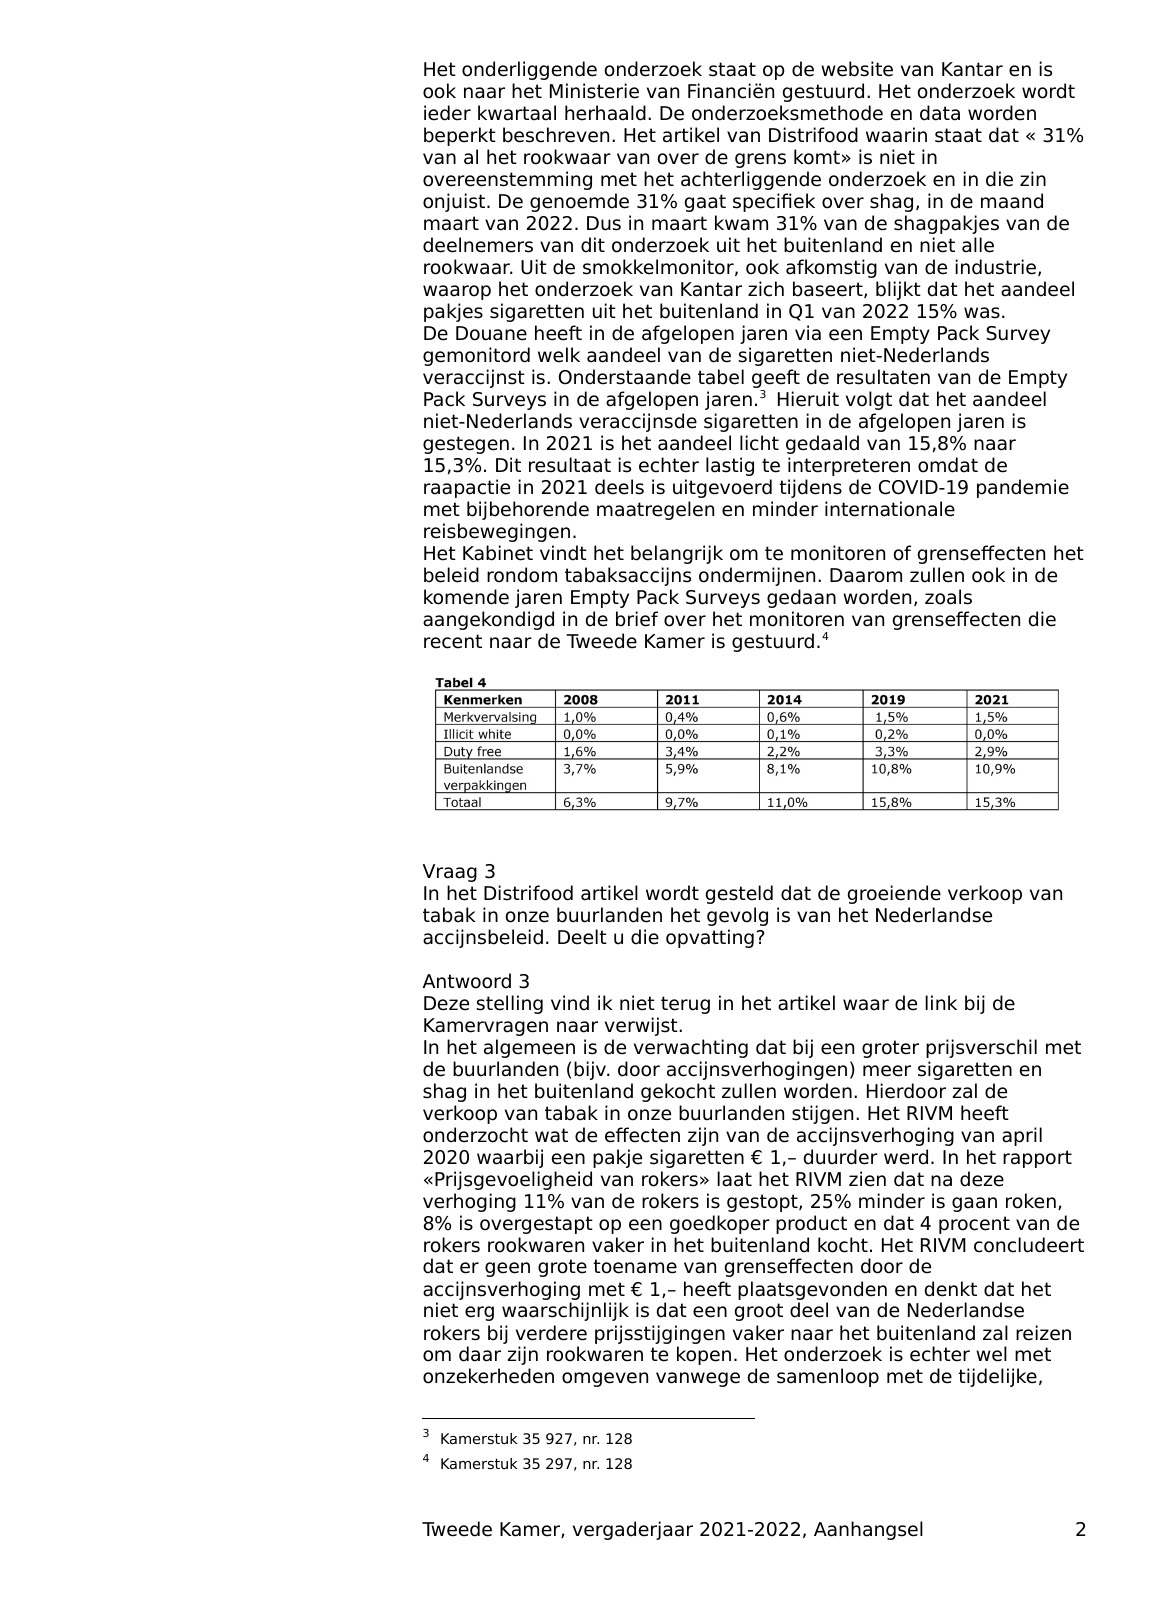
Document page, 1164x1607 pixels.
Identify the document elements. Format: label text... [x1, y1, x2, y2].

text Kamerstuk 35 297, nr. 128 [422, 1452, 1087, 1474]
text In het algemeen is de verwachting dat bij een groter prijsverschil met de buurlanden (bijv. door accijnsverhogingen) meer sigaretten en shag in het buitenland gekocht zullen worden. Hierdoor zal de verkoop van tabak in onze buurlanden stijgen. Het RIVM heeft onderzocht wat de effecten zijn van de accijnsverhoging van april 2020 waarbij een pakje sigaretten € 1,– duurder werd. In het rapport «Prijsgevoeligheid van rokers» laat het RIVM zien dat na deze verhoging 11% van de rokers is gestopt, 25% minder is gaan roken, 8% is overgestapt op een goedkoper product en dat 4 procent van de rokers rookwaren vaker in het buitenland kocht. Het RIVM concludeert dat er geen grote toename van grenseffecten door de accijnsverhoging met € 1,– heeft plaatsgevonden en denkt dat het niet erg waarschijnlijk is dat een groot deel van de Nederlandse rokers bij verdere prijsstijgingen vaker naar het buitenland zal reizen om daar zijn rookwaren te kopen. Het onderzoek is echter wel met onzekerheden omgeven vanwege de samenloop met de tijdelijke, [422, 1037, 1087, 1388]
text Het onderliggende onderzoek staat op de website van Kantar en is ook naar het Ministerie van Financiën gestuurd. Het onderzoek wordt ieder kwartaal herhaald. De onderzoeksmethode en data worden beperkt beschreven. Het artikel van Distrifood waarin staat dat « 31% van al het rookwaar van over de grens komt» is niet in overeenstemming met het achterliggende onderzoek en in die zin onjuist. De genoemde 31% gaat specifiek over shag, in de maand maart van 2022. Dus in maart kwam 31% van de shagpakjes van de deelnemers van dit onderzoek uit het buitenland en niet alle rookwaar. Uit de smokkelmonitor, ook afkomstig van de industrie, waarop het onderzoek van Kantar zich baseert, blijkt dat het aandeel pakjes sigaretten uit het buitenland in Q1 van 2022 15% was. [422, 59, 1087, 323]
picture [422, 674, 1072, 817]
text Antwoord 3 [422, 971, 1087, 993]
text In het Distrifood artikel wordt gesteld dat de groeiende verkoop van tabak in onze buurlanden het gevolg is van het Nederlandse accijnsbeleid. Deelt u die opvatting? [422, 883, 1087, 948]
text Het Kabinet vindt het belangrijk om te monitoren of grenseffecten het beleid rondom tabaksaccijns ondermijnen. Daarom zullen ook in de komende jaren Empty Pack Surveys gedaan worden, zoals aangekondigd in de brief over het monitoren van grenseffecten die recent naar de Tweede Kamer is gestuurd. [422, 543, 1087, 652]
text Deze stelling vind ik niet terug in het artikel waar de link bij de Kamervragen naar verwijst. [422, 993, 1087, 1037]
text De Douane heeft in de afgelopen jaren via een Empty Pack Survey gemonitord welk aandeel van de sigaretten niet-Nederlands veraccijnst is. Onderstaande tabel geeft de resultaten van de Empty Pack Surveys in de afgelopen jaren. Hieruit volgt dat het aandeel niet-Nederlands veraccijnsde sigaretten in de afgelopen jaren is gestegen. In 2021 is het aandeel licht gedaald van 15,8% naar 15,3%. Dit resultaat is echter lastig te interpreteren omdat de raapactie in 2021 deels is uitgevoerd tijdens de COVID-19 pandemie met bijbehorende maatregelen en minder internationale reisbewegingen. [422, 323, 1087, 543]
text Vraag 3 [422, 861, 1087, 883]
text Kamerstuk 35 927, nr. 128 [422, 1427, 1087, 1449]
